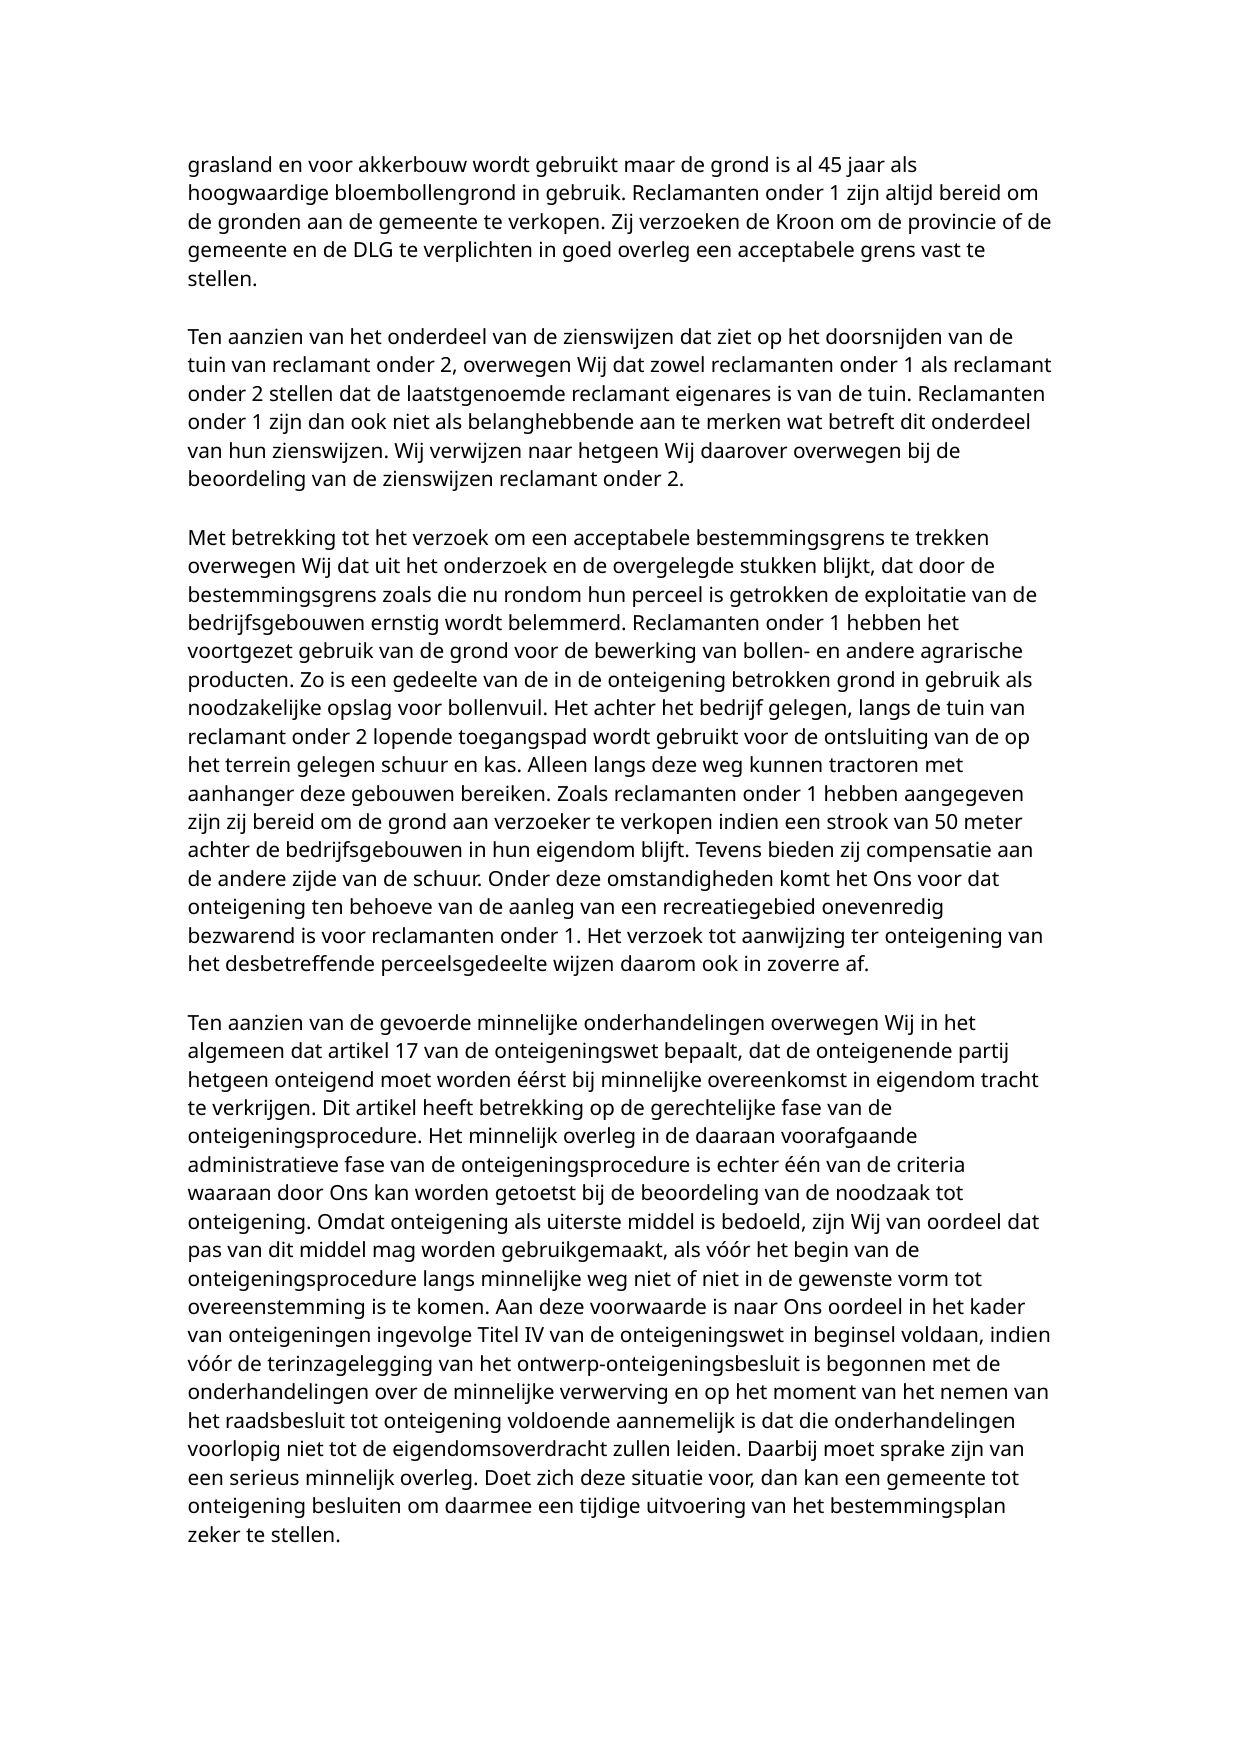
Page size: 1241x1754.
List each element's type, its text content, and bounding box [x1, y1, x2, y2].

text Ten aanzien van de gevoerde minnelijke onderhandelingen overwegen Wij in het algemeen dat artikel 17 van de onteigeningswet bepaalt, dat de onteigenende partij hetgeen onteigend moet worden éérst bij minnelijke overeenkomst in eigendom tracht te verkrijgen. Dit artikel heeft betrekking op de gerechtelijke fase van de onteigeningsprocedure. Het minnelijk overleg in de daaraan voorafgaande administratieve fase van de onteigeningsprocedure is echter één van de criteria waaraan door Ons kan worden getoetst bij de beoordeling van de noodzaak tot onteigening. Omdat onteigening als uiterste middel is bedoeld, zijn Wij van oordeel dat pas van dit middel mag worden gebruikgemaakt, als vóór het begin van de onteigeningsprocedure langs minnelijke weg niet of niet in de gewenste vorm tot overeenstemming is te komen. Aan deze voorwaarde is naar Ons oordeel in het kader van onteigeningen ingevolge Titel IV van de onteigeningswet in beginsel voldaan, indien vóór de terinzagelegging van het ontwerp-onteigeningsbesluit is begonnen met de onderhandelingen over de minnelijke verwerving en op het moment van het nemen van het raadsbesluit tot onteigening voldoende aannemelijk is dat die onderhandelingen voorlopig niet tot de eigendomsoverdracht zullen leiden. Daarbij moet sprake zijn van een serieus minnelijk overleg. Doet zich deze situatie voor, dan kan een gemeente tot onteigening besluiten om daarmee een tijdige uitvoering van het bestemmingsplan zeker te stellen. [187, 1008, 1053, 1548]
text Ten aanzien van het onderdeel van de zienswijzen dat ziet op het doorsnijden van de tuin van reclamant onder 2, overwegen Wij dat zowel reclamanten onder 1 als reclamant onder 2 stellen dat de laatstgenoemde reclamant eigenares is van de tuin. Reclamanten onder 1 zijn dan ook niet als belanghebbende aan te merken wat betreft dit onderdeel van hun zienswijzen. Wij verwijzen naar hetgeen Wij daarover overwegen bij de beoordeling van de zienswijzen reclamant onder 2. [187, 322, 1053, 493]
text Met betrekking tot het verzoek om een acceptabele bestemmingsgrens te trekken overwegen Wij dat uit het onderzoek en de overgelegde stukken blijkt, dat door de bestemmingsgrens zoals die nu rondom hun perceel is getrokken de exploitatie van de bedrijfsgebouwen ernstig wordt belemmerd. Reclamanten onder 1 hebben het voortgezet gebruik van de grond voor de bewerking van bollen- en andere agrarische producten. Zo is een gedeelte van de in de onteigening betrokken grond in gebruik als noodzakelijke opslag voor bollenvuil. Het achter het bedrijf gelegen, langs de tuin van reclamant onder 2 lopende toegangspad wordt gebruikt voor de ontsluiting van de op het terrein gelegen schuur en kas. Alleen langs deze weg kunnen tractoren met aanhanger deze gebouwen bereiken. Zoals reclamanten onder 1 hebben aangegeven zijn zij bereid om de grond aan verzoeker te verkopen indien een strook van 50 meter achter de bedrijfsgebouwen in hun eigendom blijft. Tevens bieden zij compensatie aan de andere zijde van de schuur. Onder deze omstandigheden komt het Ons voor dat onteigening ten behoeve van de aanleg van een recreatiegebied onevenredig bezwarend is voor reclamanten onder 1. Het verzoek tot aanwijzing ter onteigening van het desbetreffende perceelsgedeelte wijzen daarom ook in zoverre af. [187, 523, 1053, 978]
text grasland en voor akkerbouw wordt gebruikt maar de grond is al 45 jaar als hoogwaardige bloembollengrond in gebruik. Reclamanten onder 1 zijn altijd bereid om de gronden aan de gemeente te verkopen. Zij verzoeken de Kroon om de provincie of de gemeente en de DLG te verplichten in goed overleg een acceptabele grens vast te stellen. [187, 150, 1053, 292]
